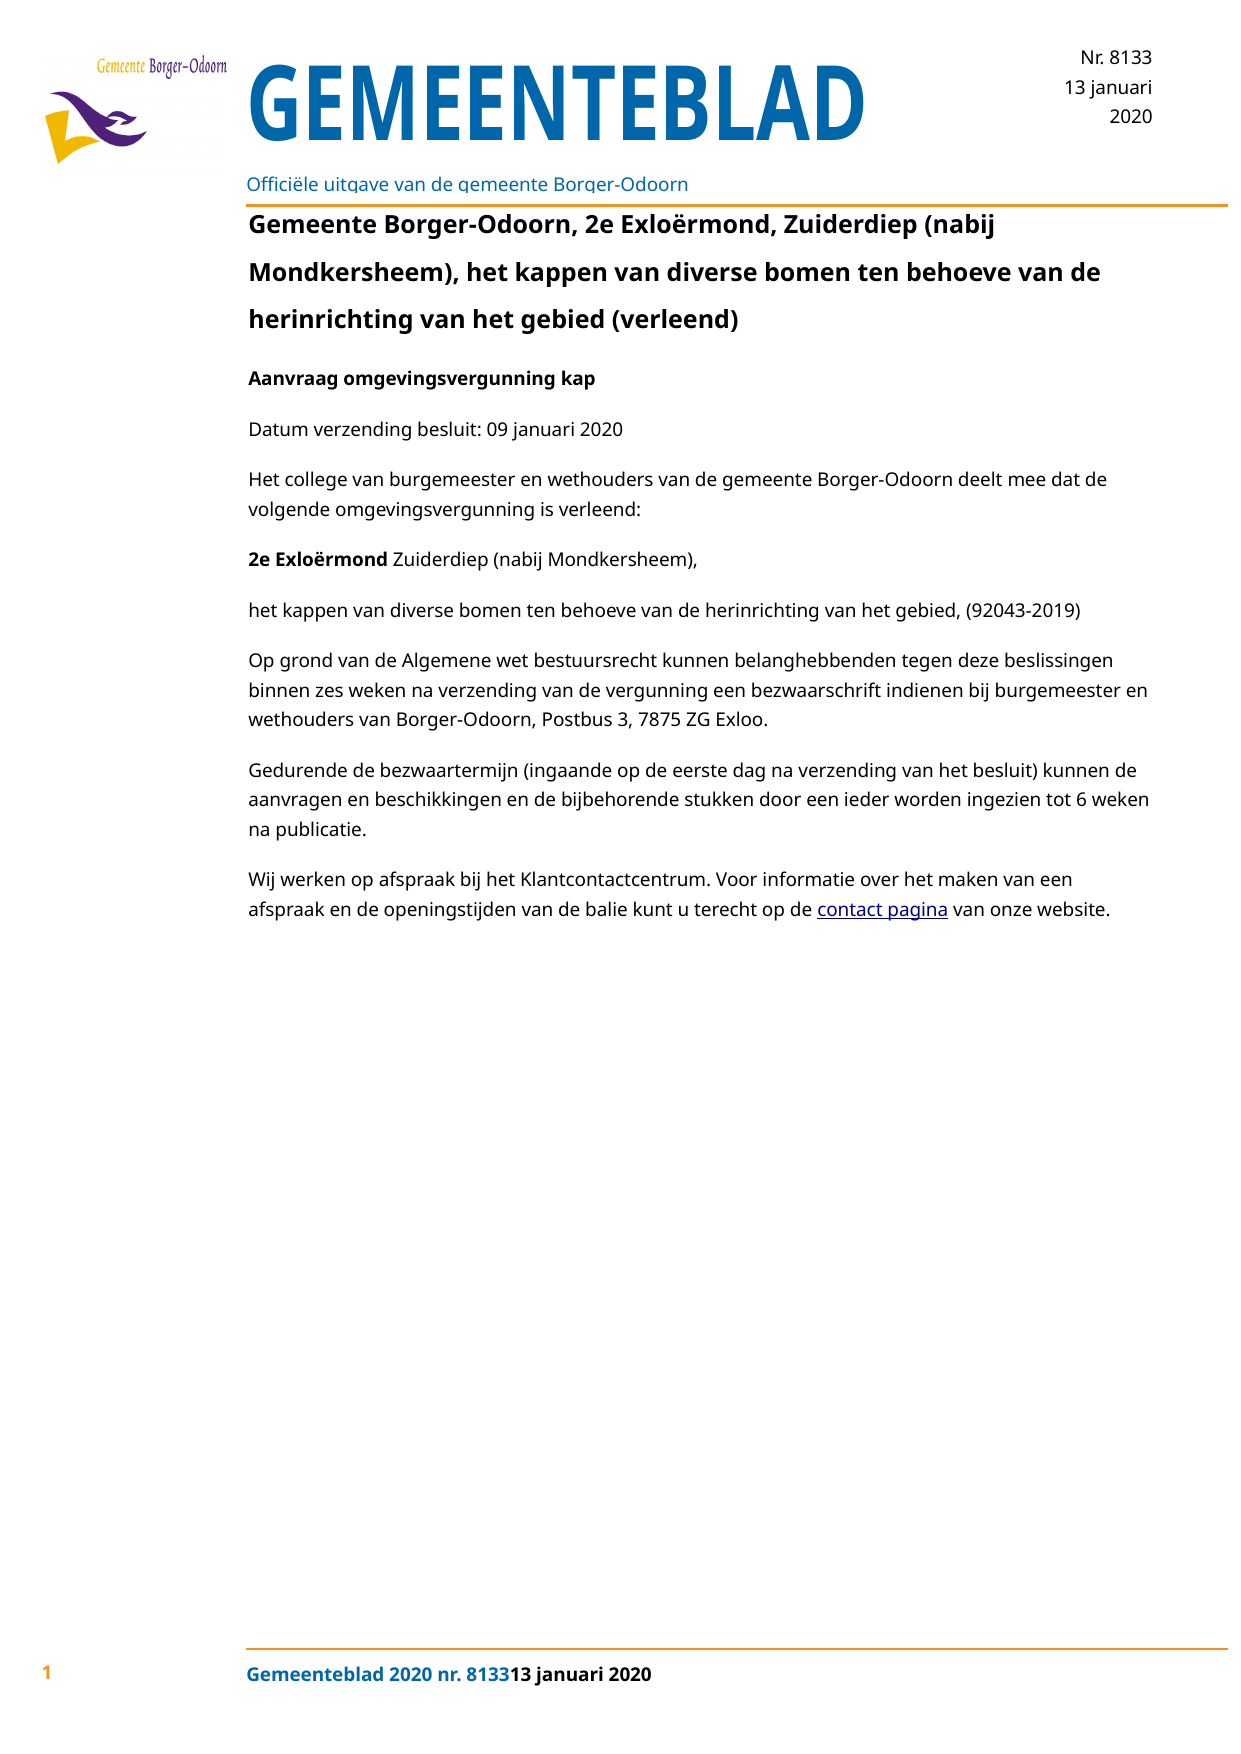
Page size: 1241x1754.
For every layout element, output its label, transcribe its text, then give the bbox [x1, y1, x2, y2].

text Gedurende de bezwaartermijn (ingaande op de eerste dag na verzending van het besluit) kunnen de aanvragen en beschikkingen en de bijbehorende stukken door een ieder worden ingezien tot 6 weken na publicatie. [248, 757, 1152, 842]
text Gemeente Borger-Odoorn, 2e Exloërmond, Zuiderdiep (nabij Mondkersheem), het kappen van diverse bomen ten behoeve van de herinrichting van het gebied (verleend) [248, 207, 1152, 336]
text Het college van burgemeester en wethouders van de gemeente Borger-Odoorn deelt mee dat de volgende omgevingsvergunning is verleend: [248, 466, 1152, 522]
text 2e Exloërmond Zuiderdiep (nabij Mondkersheem), [248, 546, 1152, 572]
picture [41, 47, 231, 172]
text Op grond van de Algemene wet bestuursrecht kunnen belanghebbenden tegen deze beslissingen binnen zes weken na verzending van de vergunning een bezwaarschrift indienen bij burgemeester en wethouders van Borger-Odoorn, Postbus 3, 7875 ZG Exloo. [248, 647, 1152, 732]
text het kappen van diverse bomen ten behoeve van de herinrichting van het gebied, (92043-2019) [248, 597, 1152, 622]
text Datum verzending besluit: 09 januari 2020 [248, 416, 1152, 442]
text Aanvraag omgevingsvergunning kap [248, 366, 1152, 391]
text Wij werken op afspraak bij het Klantcontactcentrum. Voor informatie over het maken van een afspraak en de openingstijden van de balie kunt u terecht op de contact pagina van onze website. [248, 866, 1152, 922]
